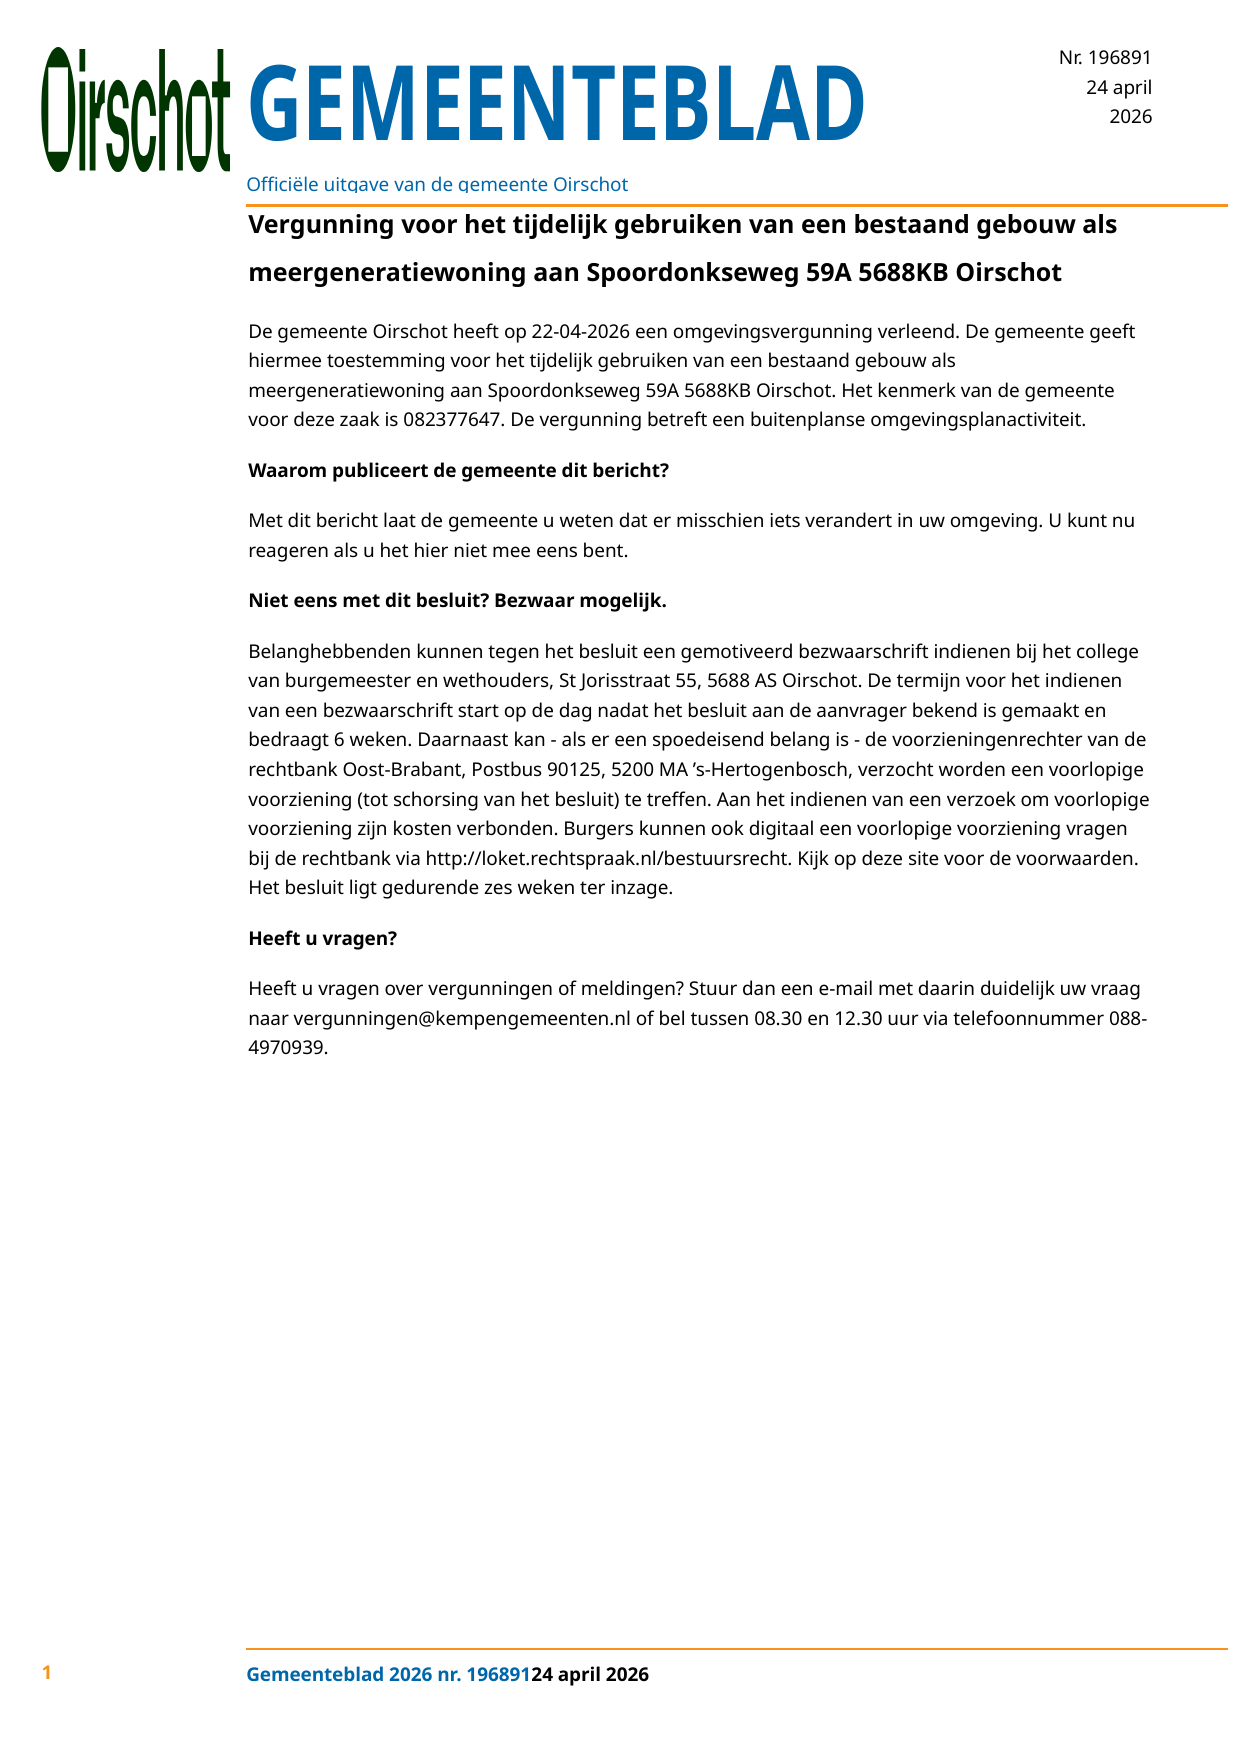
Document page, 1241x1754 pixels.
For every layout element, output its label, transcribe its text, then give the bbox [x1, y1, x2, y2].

text Heeft u vragen over vergunningen of meldingen? Stuur dan een e-mail met daarin duidelijk uw vraag naar vergunningen@kempengemeenten.nl of bel tussen 08.30 en 12.30 uur via telefoonnummer 088-4970939. [248, 975, 1152, 1060]
text De gemeente Oirschot heeft op 22-04-2026 een omgevingsvergunning verleend. De gemeente geeft hiermee toestemming voor het tijdelijk gebruiken van een bestaand gebouw als meergeneratiewoning aan Spoordonkseweg 59A 5688KB Oirschot. Het kenmerk van de gemeente voor deze zaak is 082377647. De vergunning betreft een buitenplanse omgevingsplanactiviteit. [248, 318, 1152, 432]
text Vergunning voor het tijdelijk gebruiken van een bestaand gebouw als meergeneratiewoning aan Spoordonkseweg 59A 5688KB Oirschot [248, 207, 1152, 288]
text Heeft u vragen? [248, 925, 1152, 951]
text Met dit bericht laat de gemeente u weten dat er misschien iets verandert in uw omgeving. U kunt nu reageren als u het hier niet mee eens bent. [248, 507, 1152, 563]
picture [41, 47, 231, 172]
text Waarom publiceert de gemeente dit bericht? [248, 457, 1152, 483]
text Niet eens met dit besluit? Bezwaar mogelijk. [248, 587, 1152, 613]
text Belanghebbenden kunnen tegen het besluit een gemotiveerd bezwaarschrift indienen bij het college van burgemeester en wethouders, St Jorisstraat 55, 5688 AS Oirschot. De termijn voor het indienen van een bezwaarschrift start op de dag nadat het besluit aan de aanvrager bekend is gemaakt en bedraagt 6 weken. Daarnaast kan - als er een spoedeisend belang is - de voorzieningenrechter van de rechtbank Oost-Brabant, Postbus 90125, 5200 MA ’s-Hertogenbosch, verzocht worden een voorlopige voorziening (tot schorsing van het besluit) te treffen. Aan het indienen van een verzoek om voorlopige voorziening zijn kosten verbonden. Burgers kunnen ook digitaal een voorlopige voorziening vragen bij de rechtbank via http://loket.rechtspraak.nl/bestuursrecht. Kijk op deze site voor de voorwaarden. Het besluit ligt gedurende zes weken ter inzage. [248, 638, 1152, 900]
